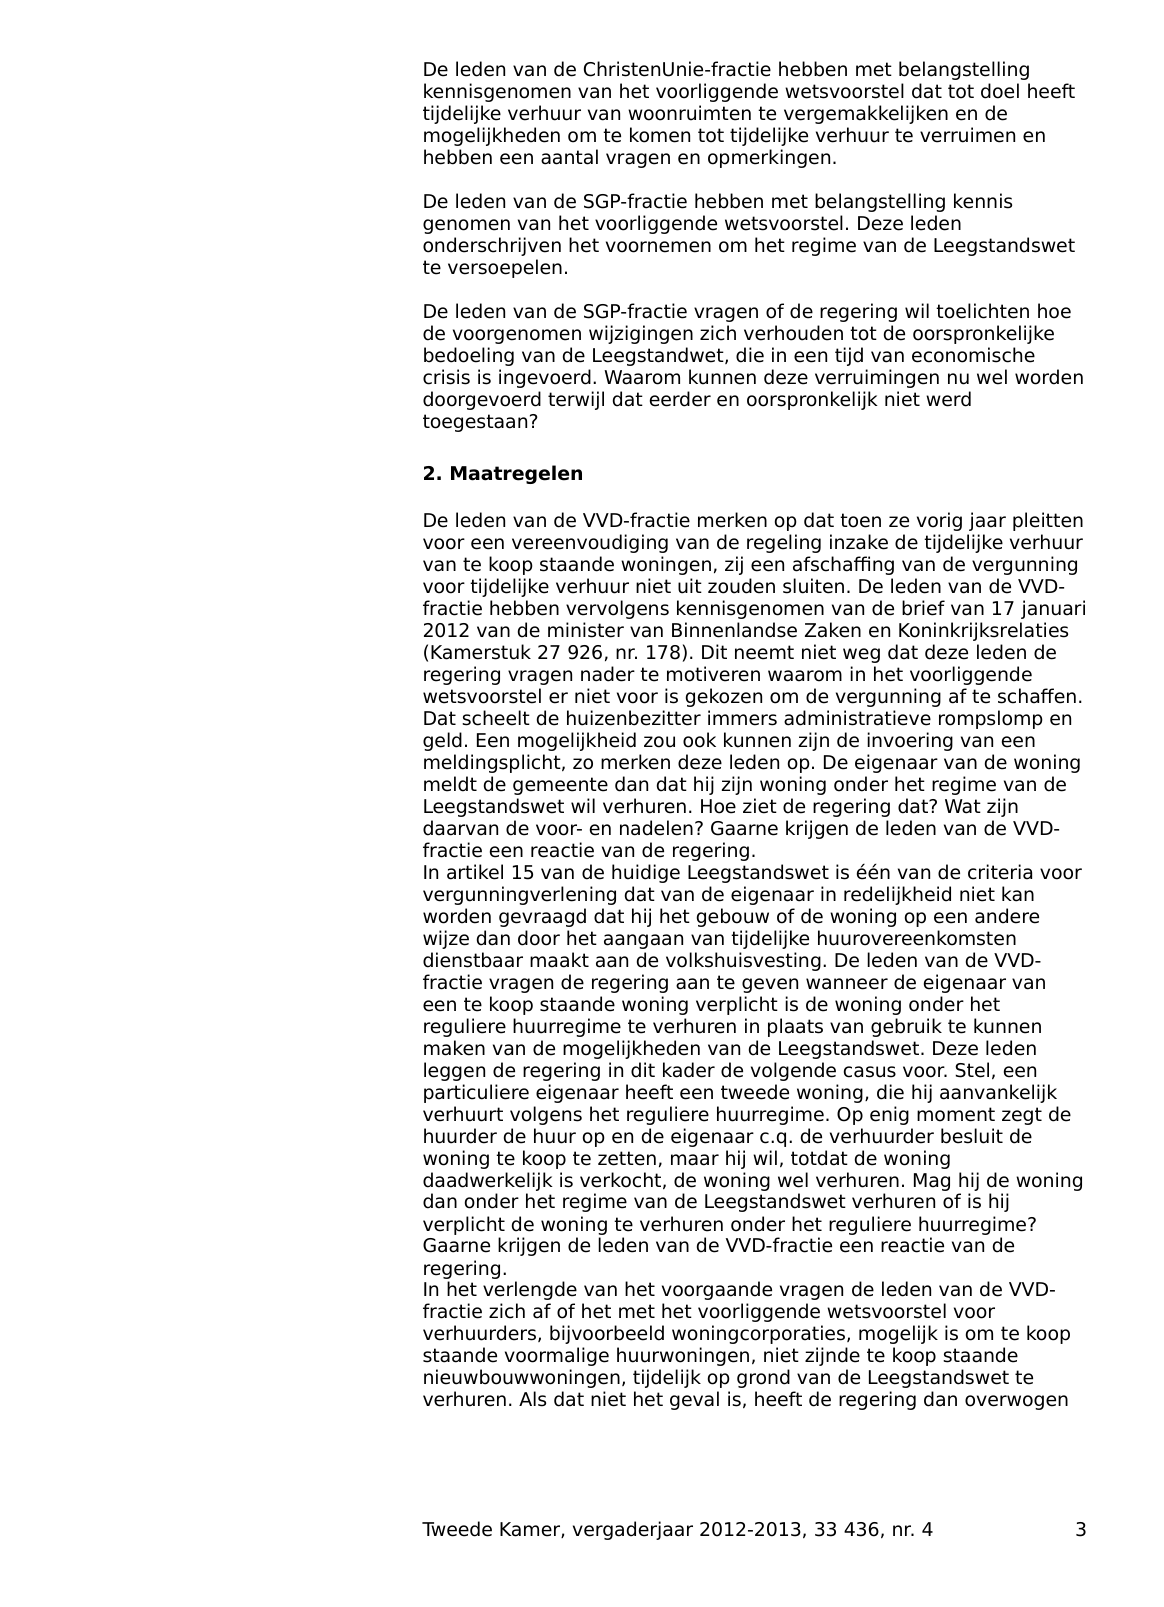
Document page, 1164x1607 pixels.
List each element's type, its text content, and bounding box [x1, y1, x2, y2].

text De leden van de ChristenUnie-fractie hebben met belangstelling kennisgenomen van het voorliggende wetsvoorstel dat tot doel heeft tijdelijke verhuur van woonruimten te vergemakkelijken en de mogelijkheden om te komen tot tijdelijke verhuur te verruimen en hebben een aantal vragen en opmerkingen. [422, 59, 1087, 169]
text In het verlengde van het voorgaande vragen de leden van de VVD-fractie zich af of het met het voorliggende wetsvoorstel voor verhuurders, bijvoorbeeld woningcorporaties, mogelijk is om te koop staande voormalige huurwoningen, niet zijnde te koop staande nieuwbouwwoningen, tijdelijk op grond van de Leegstandswet te verhuren. Als dat niet het geval is, heeft de regering dan overwogen [422, 1279, 1087, 1411]
subtitle 2. Maatregelen [422, 463, 1087, 485]
text De leden van de SGP-fractie vragen of de regering wil toelichten hoe de voorgenomen wijzigingen zich verhouden tot de oorspronkelijke bedoeling van de Leegstandwet, die in een tijd van economische crisis is ingevoerd. Waarom kunnen deze verruimingen nu wel worden doorgevoerd terwijl dat eerder en oorspronkelijk niet werd toegestaan? [422, 301, 1087, 433]
text In artikel 15 van de huidige Leegstandswet is één van de criteria voor vergunningverlening dat van de eigenaar in redelijkheid niet kan worden gevraagd dat hij het gebouw of de woning op een andere wijze dan door het aangaan van tijdelijke huurovereenkomsten dienstbaar maakt aan de volkshuisvesting. De leden van de VVD-fractie vragen de regering aan te geven wanneer de eigenaar van een te koop staande woning verplicht is de woning onder het reguliere huurregime te verhuren in plaats van gebruik te kunnen maken van de mogelijkheden van de Leegstandswet. Deze leden leggen de regering in dit kader de volgende casus voor. Stel, een particuliere eigenaar heeft een tweede woning, die hij aanvankelijk verhuurt volgens het reguliere huurregime. Op enig moment zegt de huurder de huur op en de eigenaar c.q. de verhuurder besluit de woning te koop te zetten, maar hij wil, totdat de woning daadwerkelijk is verkocht, de woning wel verhuren. Mag hij de woning dan onder het regime van de Leegstandswet verhuren of is hij verplicht de woning te verhuren onder het reguliere huurregime? Gaarne krijgen de leden van de VVD-fractie een reactie van de regering. [422, 862, 1087, 1279]
text De leden van de SGP-fractie hebben met belangstelling kennis genomen van het voorliggende wetsvoorstel. Deze leden onderschrijven het voornemen om het regime van de Leegstandswet te versoepelen. [422, 191, 1087, 279]
text De leden van de VVD-fractie merken op dat toen ze vorig jaar pleitten voor een vereenvoudiging van de regeling inzake de tijdelijke verhuur van te koop staande woningen, zij een afschaffing van de vergunning voor tijdelijke verhuur niet uit zouden sluiten. De leden van de VVD-fractie hebben vervolgens kennisgenomen van de brief van 17 januari 2012 van de minister van Binnenlandse Zaken en Koninkrijksrelaties (Kamerstuk 27 926, nr. 178). Dit neemt niet weg dat deze leden de regering vragen nader te motiveren waarom in het voorliggende wetsvoorstel er niet voor is gekozen om de vergunning af te schaffen. Dat scheelt de huizenbezitter immers administratieve rompslomp en geld. Een mogelijkheid zou ook kunnen zijn de invoering van een meldingsplicht, zo merken deze leden op. De eigenaar van de woning meldt de gemeente dan dat hij zijn woning onder het regime van de Leegstandswet wil verhuren. Hoe ziet de regering dat? Wat zijn daarvan de voor- en nadelen? Gaarne krijgen de leden van de VVD-fractie een reactie van de regering. [422, 510, 1087, 862]
